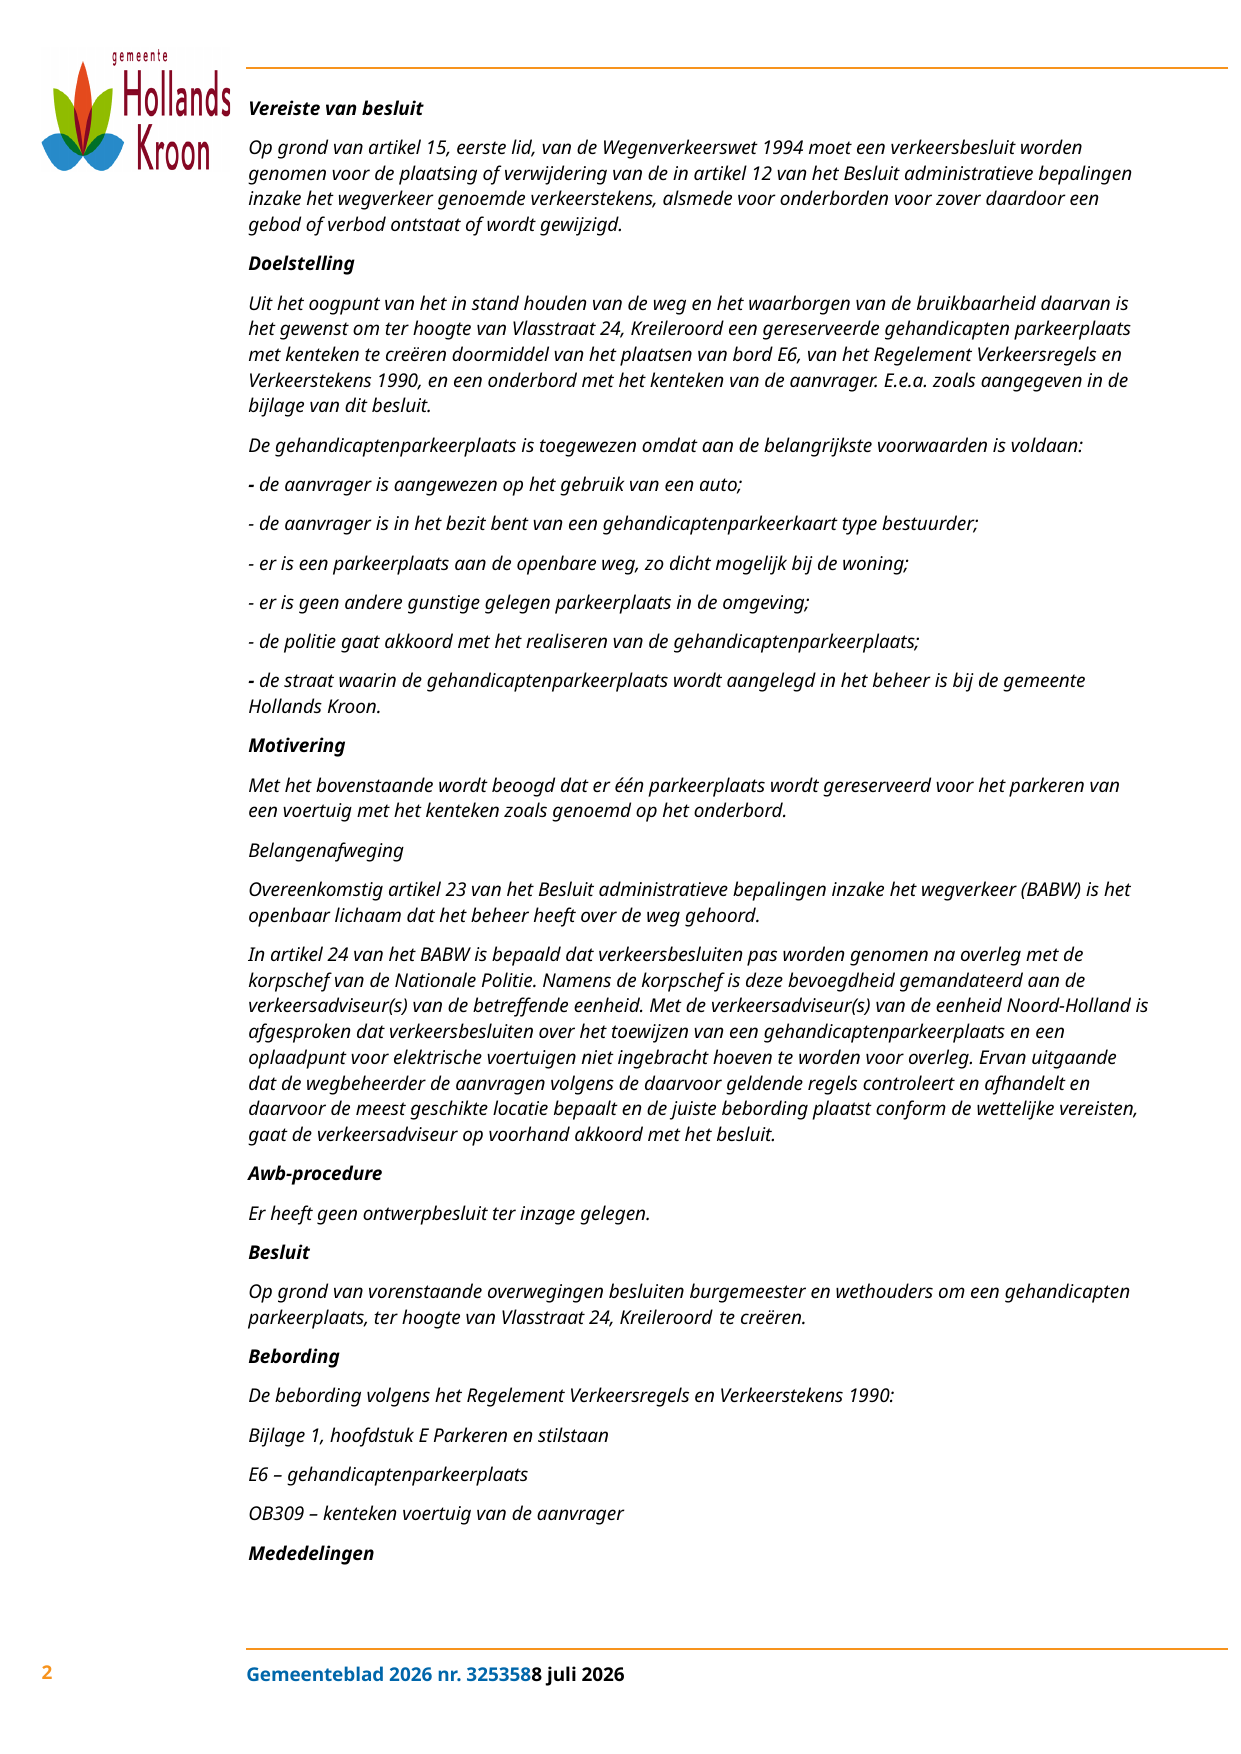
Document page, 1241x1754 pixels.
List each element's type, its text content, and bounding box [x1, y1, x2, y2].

picture [41, 47, 231, 172]
text In artikel 24 van het BABW is bepaald dat verkeersbesluiten pas worden genomen na overleg met de korpschef van de Nationale Politie. Namens de korpschef is deze bevoegdheid gemandateerd aan de verkeersadviseur(s) van de betreffende eenheid. Met de verkeersadviseur(s) van de eenheid Noord-Holland is afgesproken dat verkeersbesluiten over het toewijzen van een gehandicaptenparkeerplaats en een oplaadpunt voor elektrische voertuigen niet ingebracht hoeven te worden voor overleg. Ervan uitgaande dat de wegbeheerder de aanvragen volgens de daarvoor geldende regels controleert en afhandelt en daarvoor de meest geschikte locatie bepaalt en de juiste bebording plaatst conform de wettelijke vereisten, gaat de verkeersadviseur op voorhand akkoord met het besluit. [248, 941, 1152, 1147]
text Met het bovenstaande wordt beoogd dat er één parkeerplaats wordt gereserveerd voor het parkeren van een voertuig met het kenteken zoals genoemd op het onderbord. [248, 772, 1152, 823]
text Vereiste van besluit [248, 95, 1152, 121]
text Motivering [248, 733, 1152, 758]
text OB309 – kenteken voertuig van de aanvrager [248, 1500, 1152, 1526]
text Mededelingen [248, 1540, 1152, 1565]
text - de aanvrager is aangewezen op het gebruik van een auto; [248, 471, 1152, 497]
text Op grond van vorenstaande overwegingen besluiten burgemeester en wethouders om een gehandicapten parkeerplaats, ter hoogte van Vlasstraat 24, Kreileroord te creëren. [248, 1278, 1152, 1330]
text Op grond van artikel 15, eerste lid, van de Wegenverkeerswet 1994 moet een verkeersbesluit worden genomen voor de plaatsing of verwijdering van de in artikel 12 van het Besluit administratieve bepalingen inzake het wegverkeer genoemde verkeerstekens, alsmede voor onderborden voor zover daardoor een gebod of verbod ontstaat of wordt gewijzigd. [248, 134, 1152, 237]
text De bebording volgens het Regelement Verkeersregels en Verkeerstekens 1990: [248, 1383, 1152, 1408]
text Besluit [248, 1239, 1152, 1265]
text - er is een parkeerplaats aan de openbare weg, zo dicht mogelijk bij de woning; [248, 550, 1152, 576]
text Er heeft geen ontwerpbesluit ter inzage gelegen. [248, 1200, 1152, 1226]
text De gehandicaptenparkeerplaats is toegewezen omdat aan de belangrijkste voorwaarden is voldaan: [248, 432, 1152, 458]
text Bebording [248, 1343, 1152, 1369]
text - de politie gaat akkoord met het realiseren van de gehandicaptenparkeerplaats; [248, 628, 1152, 654]
text E6 – gehandicaptenparkeerplaats [248, 1461, 1152, 1487]
text Awb-procedure [248, 1161, 1152, 1186]
text Doelstelling [248, 251, 1152, 276]
text Belangenafweging [248, 837, 1152, 863]
text Uit het oogpunt van het in stand houden van de weg en het waarborgen van de bruikbaarheid daarvan is het gewenst om ter hoogte van Vlasstraat 24, Kreileroord een gereserveerde gehandicapten parkeerplaats met kenteken te creëren doormiddel van het plaatsen van bord E6, van het Regelement Verkeersregels en Verkeerstekens 1990, en een onderbord met het kenteken van de aanvrager. E.e.a. zoals aangegeven in de bijlage van dit besluit. [248, 290, 1152, 418]
text Bijlage 1, hoofdstuk E Parkeren en stilstaan [248, 1422, 1152, 1448]
text - er is geen andere gunstige gelegen parkeerplaats in de omgeving; [248, 589, 1152, 615]
text - de straat waarin de gehandicaptenparkeerplaats wordt aangelegd in het beheer is bij de gemeente Hollands Kroon. [248, 668, 1152, 719]
text - de aanvrager is in het bezit bent van een gehandicaptenparkeerkaart type bestuurder; [248, 511, 1152, 536]
text Overeenkomstig artikel 23 van het Besluit administratieve bepalingen inzake het wegverkeer (BABW) is het openbaar lichaam dat het beheer heeft over de weg gehoord. [248, 876, 1152, 928]
